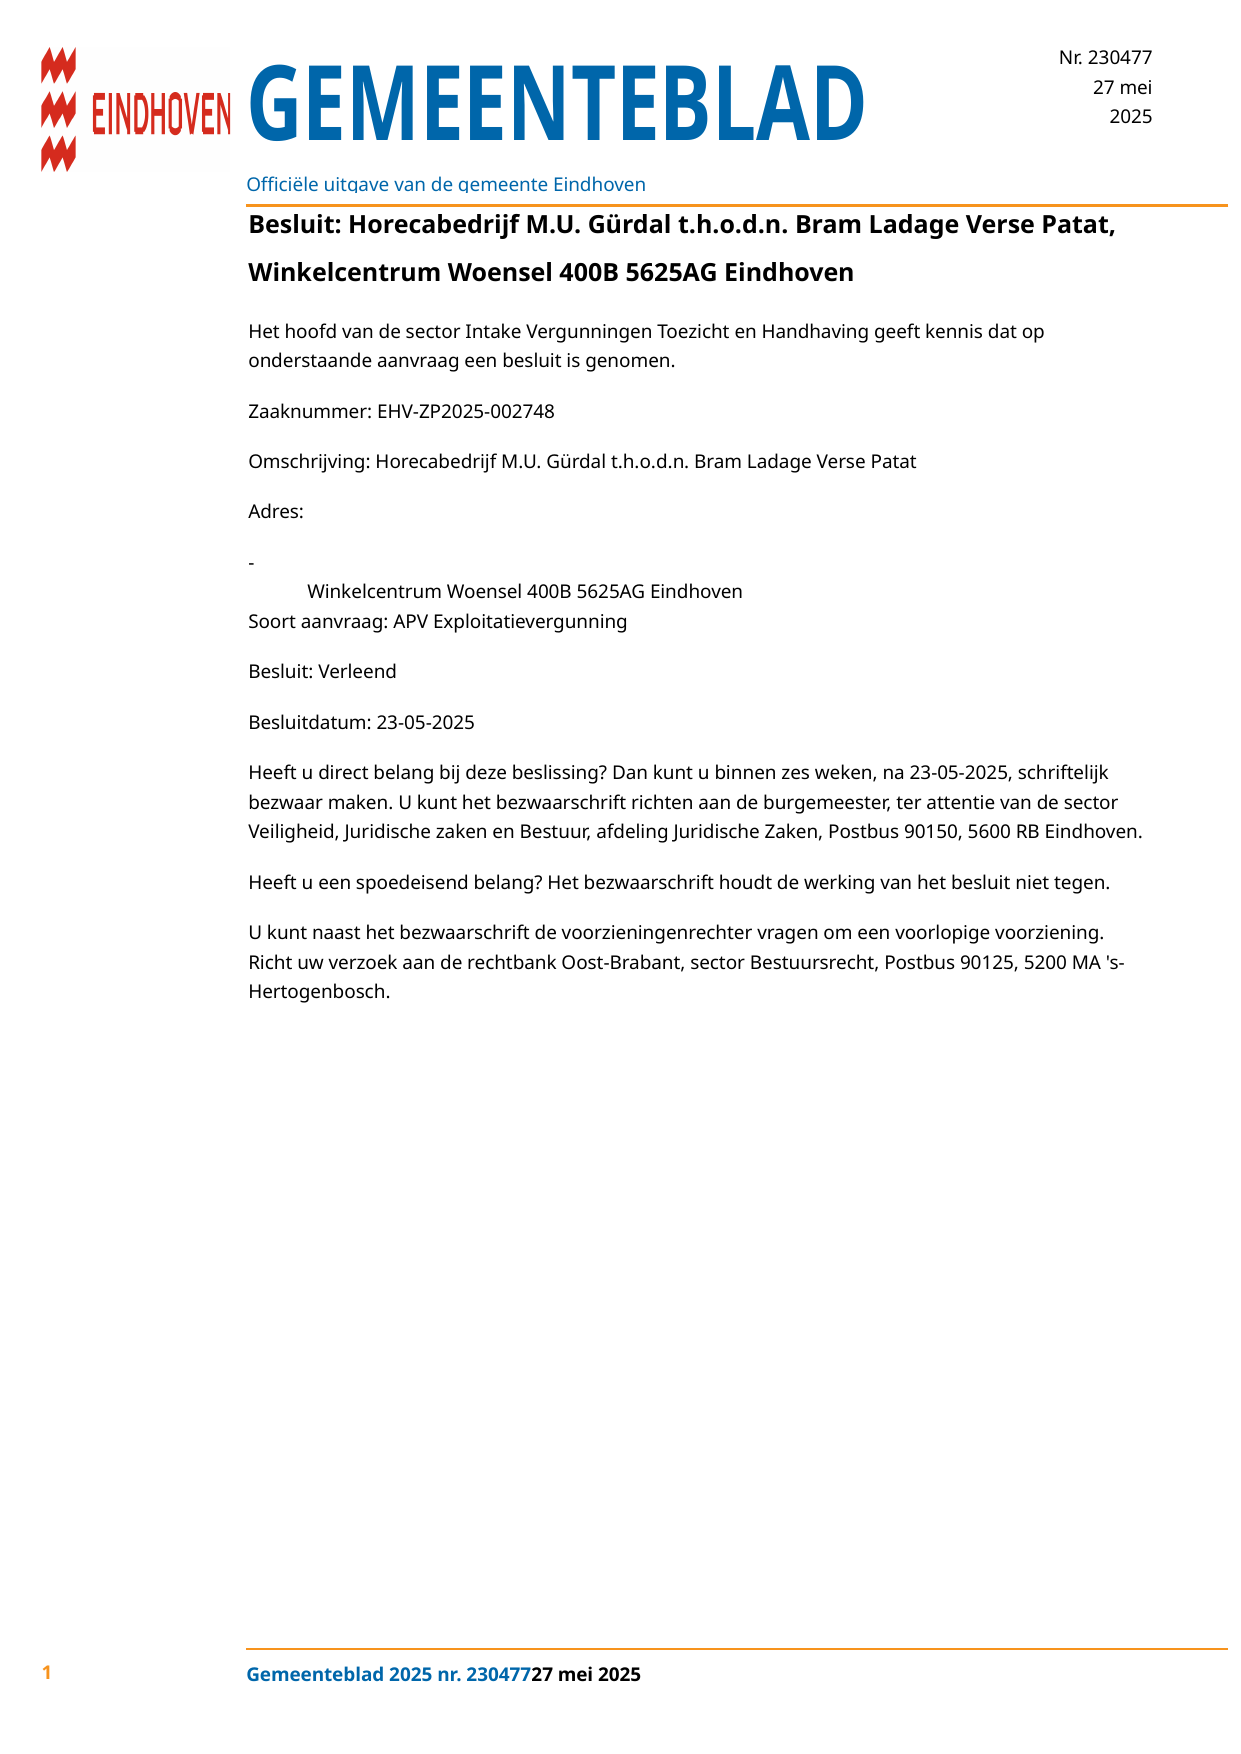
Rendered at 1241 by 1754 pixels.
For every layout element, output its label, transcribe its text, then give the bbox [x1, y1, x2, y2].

text Besluit: Verleend [248, 659, 1152, 684]
picture [41, 47, 231, 172]
text Besluitdatum: 23-05-2025 [248, 709, 1152, 735]
text Heeft u een spoedeisend belang? Het bezwaarschrift houdt de werking van het besluit niet tegen. [248, 869, 1152, 895]
text Omschrijving: Horecabedrijf M.U. Gürdal t.h.o.d.n. Bram Ladage Verse Patat [248, 448, 1152, 474]
text Het hoofd van de sector Intake Vergunningen Toezicht en Handhaving geeft kennis dat op onderstaande aanvraag een besluit is genomen. [248, 318, 1152, 373]
text Soort aanvraag: APV Exploitatievergunning [248, 608, 1152, 634]
text U kunt naast het bezwaarschrift de voorzieningenrechter vragen om een voorlopige voorziening. Richt uw verzoek aan de rechtbank Oost-Brabant, sector Bestuursrecht, Postbus 90125, 5200 MA 's-Hertogenbosch. [248, 919, 1152, 1004]
text Heeft u direct belang bij deze beslissing? Dan kunt u binnen zes weken, na 23-05-2025, schriftelijk bezwaar maken. U kunt het bezwaarschrift richten aan de burgemeester, ter attentie van de sector Veiligheid, Juridische zaken en Bestuur, afdeling Juridische Zaken, Postbus 90150, 5600 RB Eindhoven. [248, 759, 1152, 844]
text Besluit: Horecabedrijf M.U. Gürdal t.h.o.d.n. Bram Ladage Verse Patat, Winkelcentrum Woensel 400B 5625AG Eindhoven [248, 207, 1152, 288]
list Winkelcentrum Woensel 400B 5625AG Eindhoven [248, 579, 1152, 604]
text Zaaknummer: EHV-ZP2025-002748 [248, 398, 1152, 424]
text Adres: [248, 499, 1152, 524]
